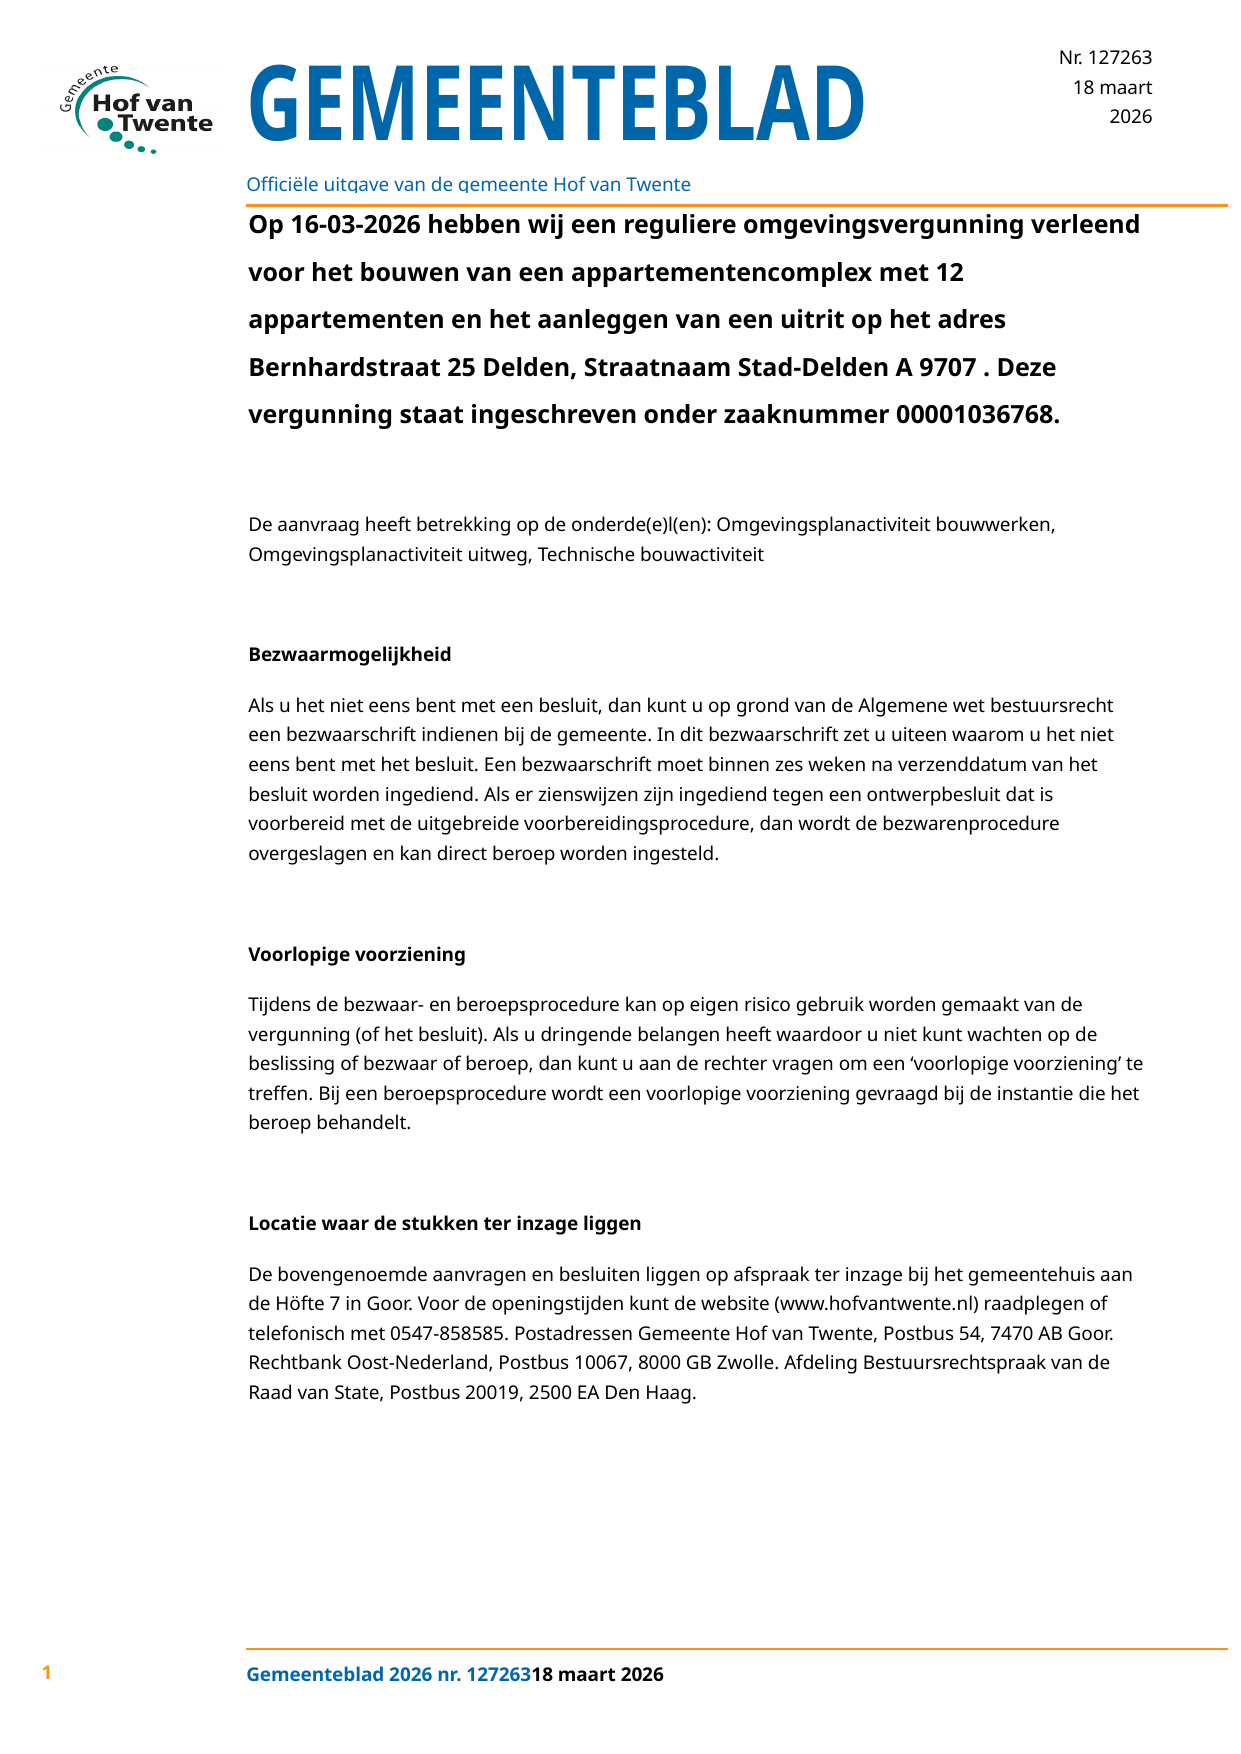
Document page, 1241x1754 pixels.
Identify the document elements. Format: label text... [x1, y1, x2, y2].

text Bezwaarmogelijkheid [248, 642, 1152, 667]
picture [41, 47, 231, 172]
text Voorlopige voorziening [248, 941, 1152, 966]
text Als u het niet eens bent met een besluit, dan kunt u op grond van de Algemene wet bestuursrecht een bezwaarschrift indienen bij de gemeente. In dit bezwaarschrift zet u uiteen waarom u het niet eens bent met het besluit. Een bezwaarschrift moet binnen zes weken na verzenddatum van het besluit worden ingediend. Als er zienswijzen zijn ingediend tegen een ontwerpbesluit dat is voorbereid met de uitgebreide voorbereidingsprocedure, dan wordt de bezwarenprocedure overgeslagen en kan direct beroep worden ingesteld. [248, 692, 1152, 866]
text Locatie waar de stukken ter inzage liggen [248, 1210, 1152, 1236]
text Op 16-03-2026 hebben wij een reguliere omgevingsvergunning verleend voor het bouwen van een appartementencomplex met 12 appartementen en het aanleggen van een uitrit op het adres Bernhardstraat 25 Delden, Straatnaam Stad-Delden A 9707 . Deze vergunning staat ingeschreven onder zaaknummer 00001036768. [248, 207, 1152, 431]
text Tijdens de bezwaar- en beroepsprocedure kan op eigen risico gebruik worden gemaakt van de vergunning (of het besluit). Als u dringende belangen heeft waardoor u niet kunt wachten op de beslissing of bezwaar of beroep, dan kunt u aan de rechter vragen om een ‘voorlopige voorziening’ te treffen. Bij een beroepsprocedure wordt een voorlopige voorziening gevraagd bij de instantie die het beroep behandelt. [248, 991, 1152, 1135]
text De bovengenoemde aanvragen en besluiten liggen op afspraak ter inzage bij het gemeentehuis aan de Höfte 7 in Goor. Voor de openingstijden kunt de website (www.hofvantwente.nl) raadplegen of telefonisch met 0547-858585. Postadressen Gemeente Hof van Twente, Postbus 54, 7470 AB Goor. Rechtbank Oost-Nederland, Postbus 10067, 8000 GB Zwolle. Afdeling Bestuursrechtspraak van de Raad van State, Postbus 20019, 2500 EA Den Haag. [248, 1261, 1152, 1405]
text De aanvraag heeft betrekking op de onderde(e)l(en): Omgevingsplanactiviteit bouwwerken, Omgevingsplanactiviteit uitweg, Technische bouwactiviteit [248, 511, 1152, 566]
